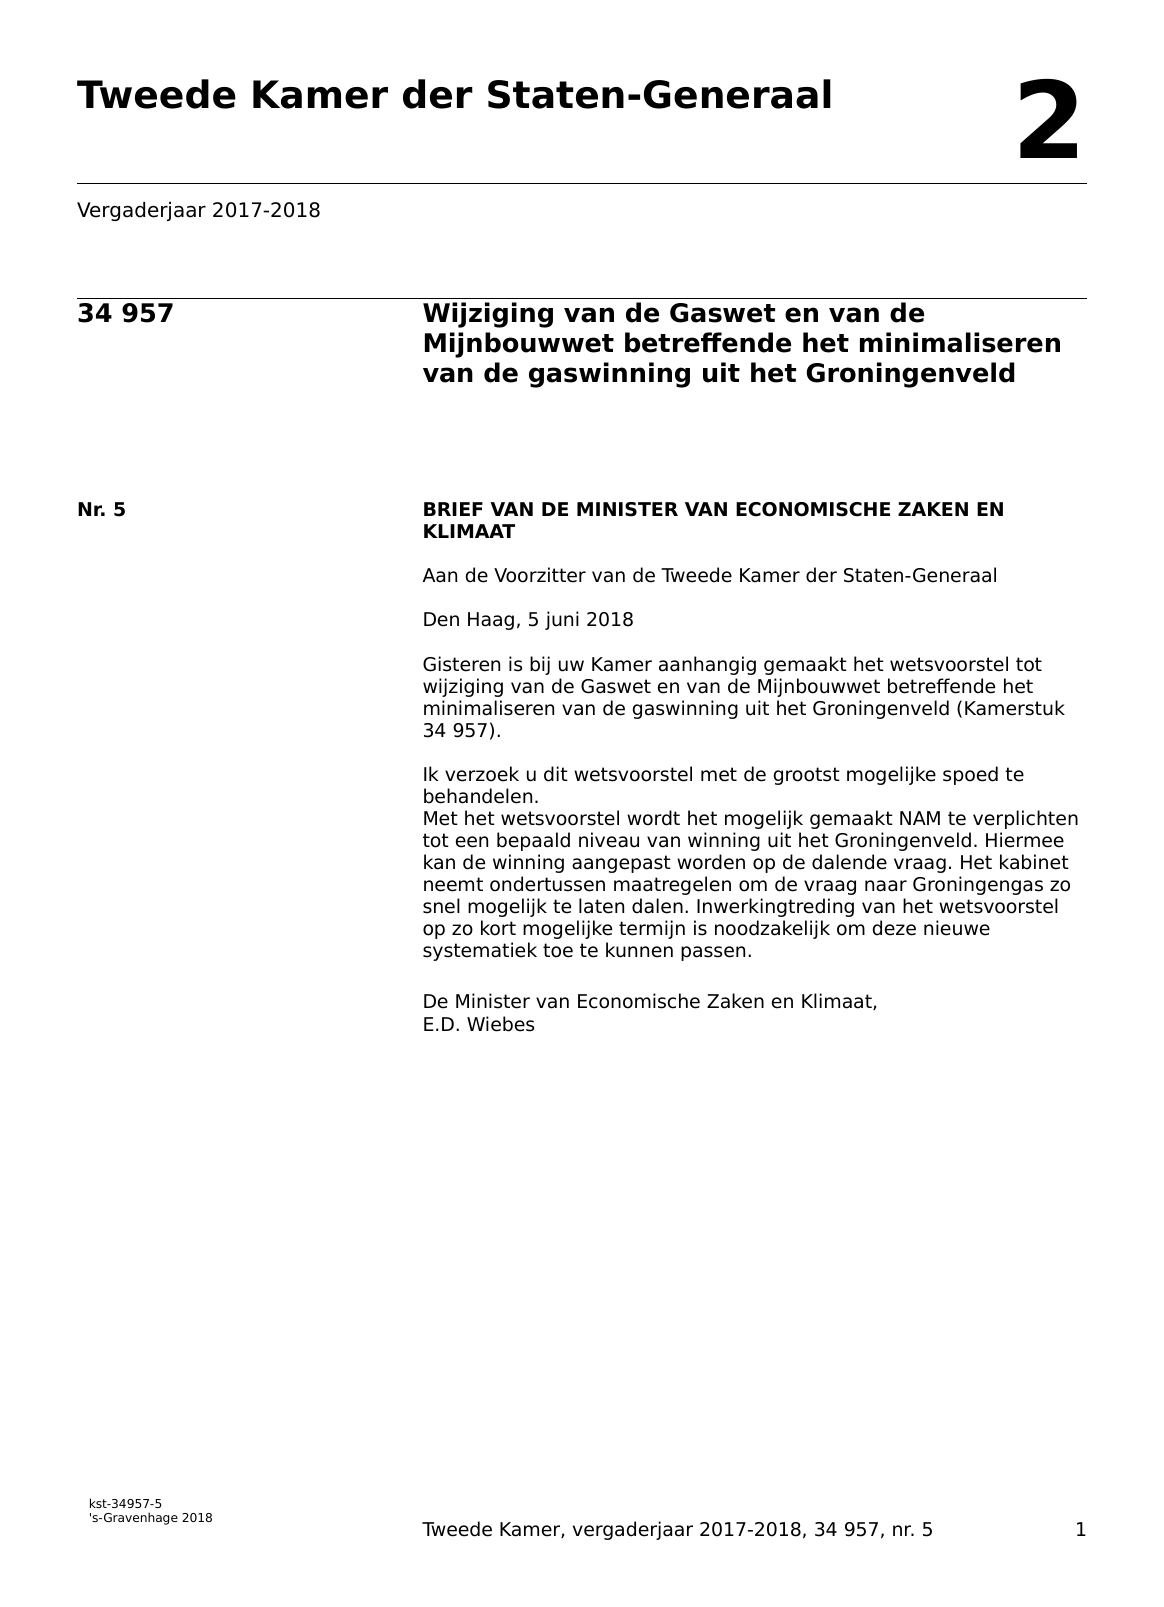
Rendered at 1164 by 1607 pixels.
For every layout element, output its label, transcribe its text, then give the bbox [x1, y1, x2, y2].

text Gisteren is bij uw Kamer aanhangig gemaakt het wetsvoorstel tot wijziging van de Gaswet en van de Mijnbouwwet betreffende het minimaliseren van de gaswinning uit het Groningenveld (Kamerstuk 34 957). [422, 653, 1087, 741]
text De Minister van Economische Zaken en Klimaat, E.D. Wiebes [422, 991, 1087, 1035]
text Aan de Voorzitter van de Tweede Kamer der Staten-Generaal [422, 565, 1087, 587]
subtitle Nr. 5 BRIEF VAN DE MINISTER VAN ECONOMISCHE ZAKEN EN KLIMAAT [77, 499, 1087, 543]
text Met het wetsvoorstel wordt het mogelijk gemaakt NAM te verplichten tot een bepaald niveau van winning uit het Groningenveld. Hiermee kan de winning aangepast worden op de dalende vraag. Het kabinet neemt ondertussen maatregelen om de vraag naar Groningengas zo snel mogelijk te laten dalen. Inwerkingtreding van het wetsvoorstel op zo kort mogelijke termijn is noodzakelijk om deze nieuwe systematiek toe te kunnen passen. [422, 808, 1087, 961]
table_header 2 [886, 59, 1087, 183]
table_cell Vergaderjaar 2017-2018 [77, 184, 1087, 298]
subtitle 34 957 Wijziging van de Gaswet en van de Mijnbouwwet betreffende het minimaliseren van de gaswinning uit het Groningenveld [77, 299, 1087, 388]
text Den Haag, 5 juni 2018 [422, 609, 1087, 631]
text 's-Gravenhage 2018 [88, 1511, 323, 1525]
table_header Tweede Kamer der Staten-Generaal [77, 59, 886, 183]
text kst-34957-5 [88, 1497, 323, 1511]
text Ik verzoek u dit wetsvoorstel met de grootst mogelijke spoed te behandelen. [422, 764, 1087, 808]
